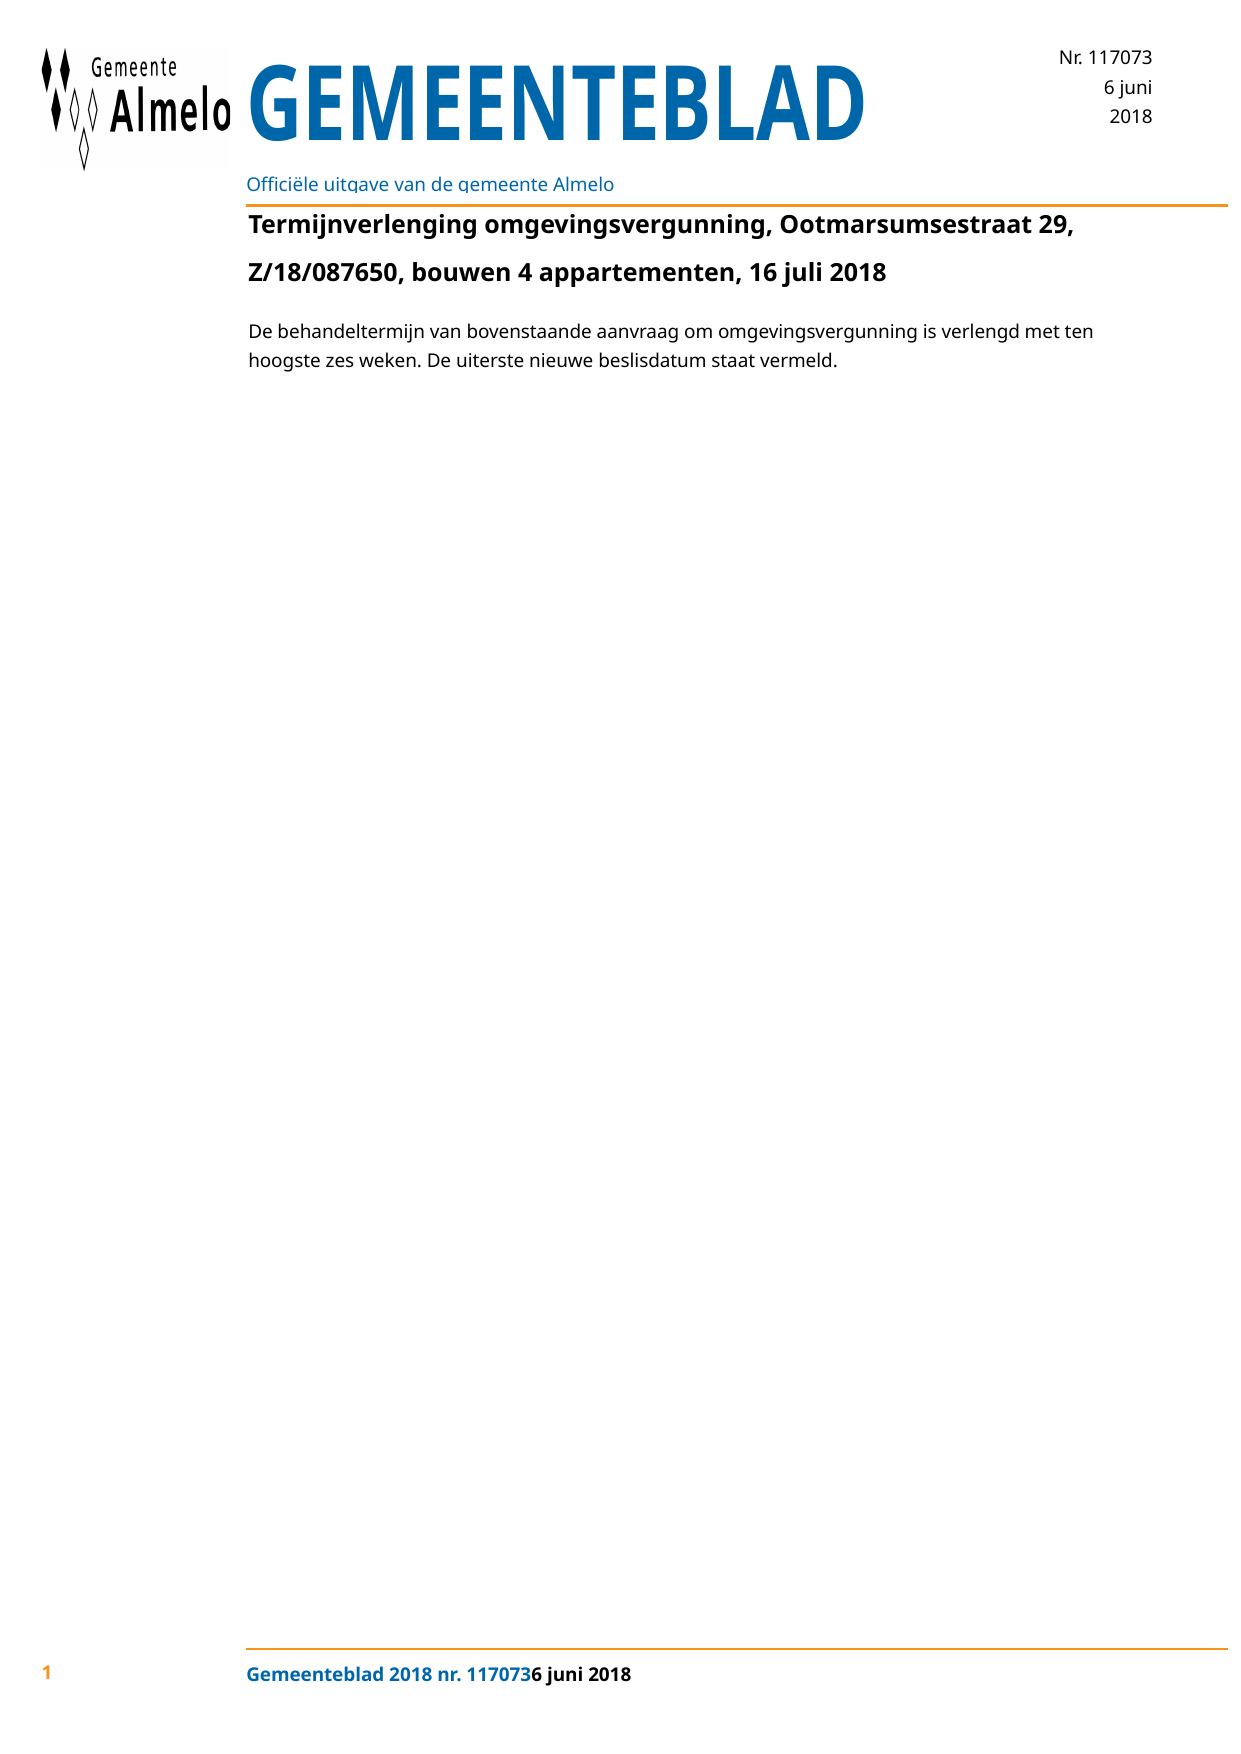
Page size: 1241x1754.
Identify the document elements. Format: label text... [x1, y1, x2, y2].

picture [41, 47, 231, 172]
text De behandeltermijn van bovenstaande aanvraag om omgevingsvergunning is verlengd met ten hoogste zes weken. De uiterste nieuwe beslisdatum staat vermeld. [248, 318, 1152, 373]
text Termijnverlenging omgevingsvergunning, Ootmarsumsestraat 29, Z/18/087650, bouwen 4 appartementen, 16 juli 2018 [248, 207, 1152, 288]
